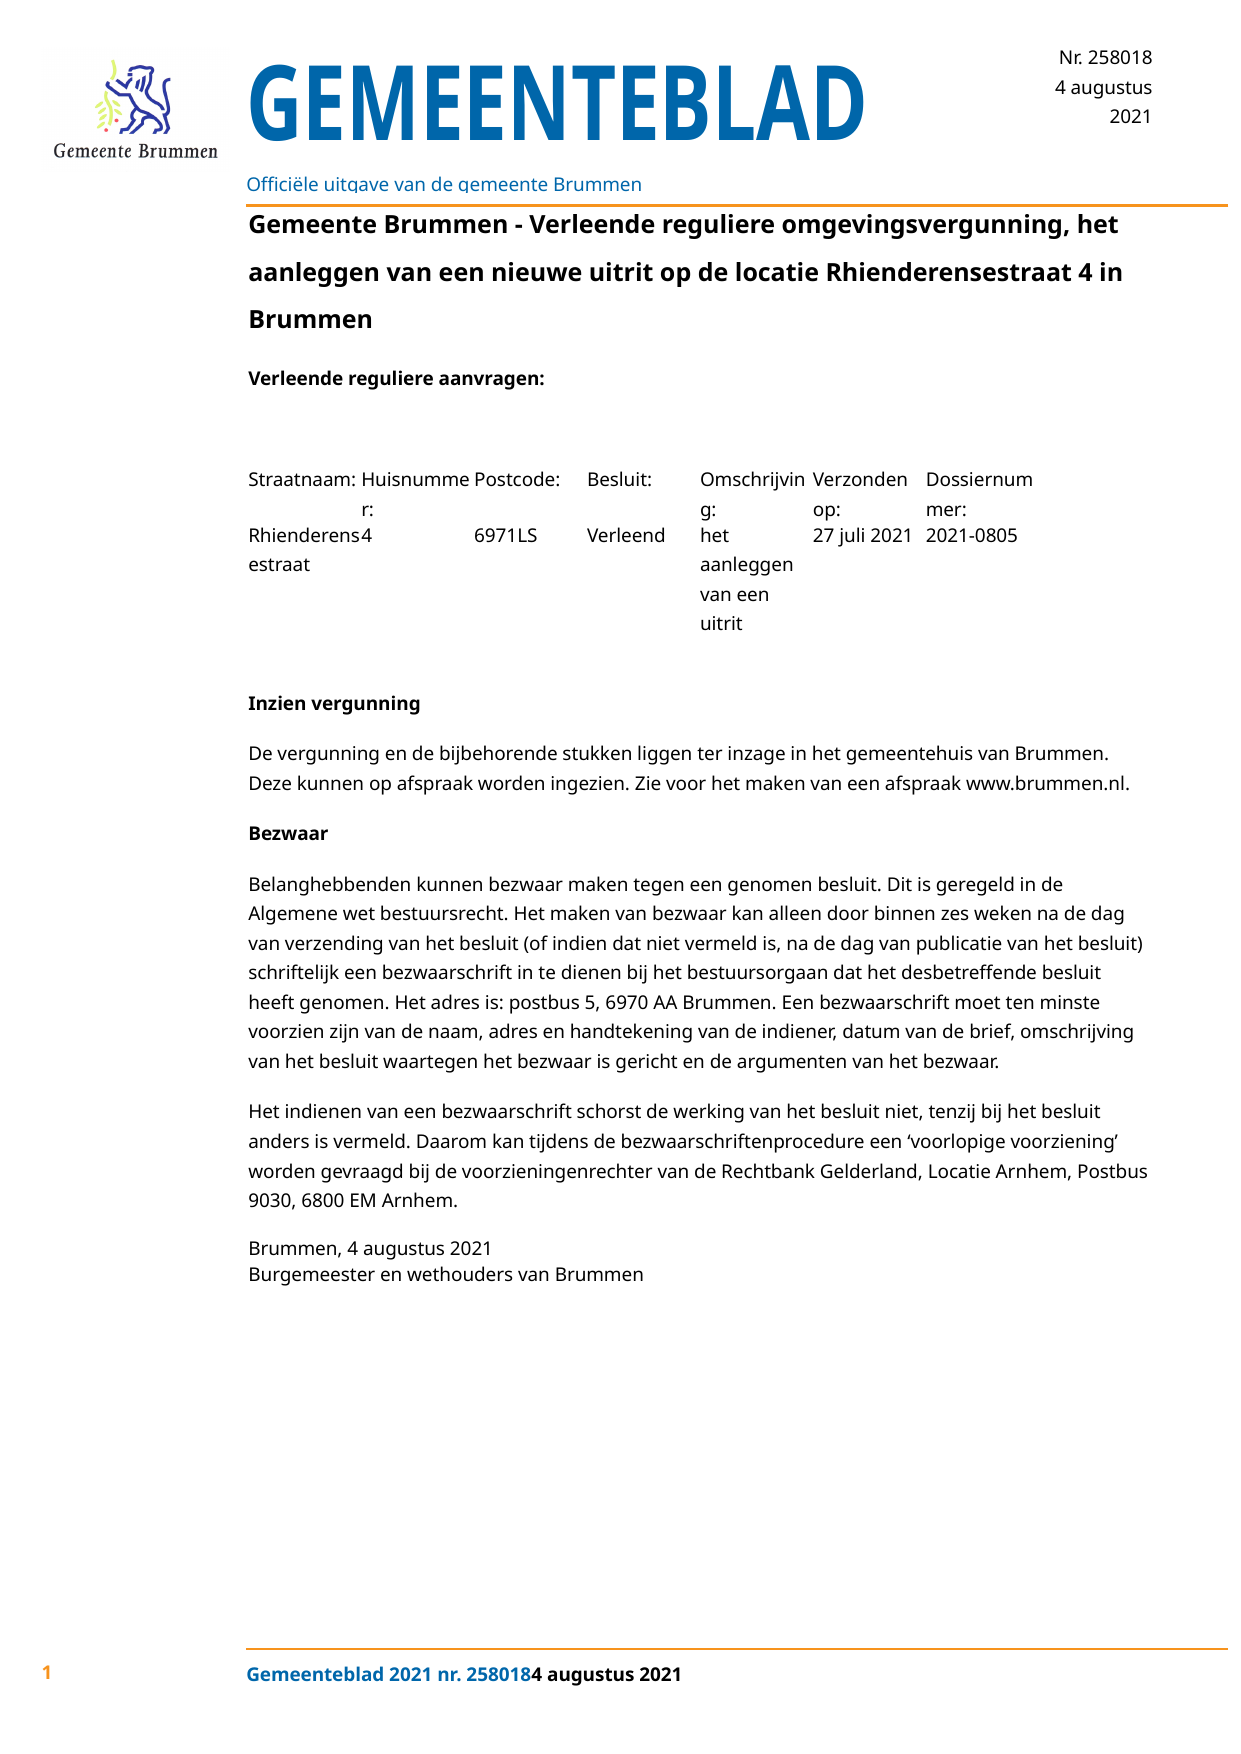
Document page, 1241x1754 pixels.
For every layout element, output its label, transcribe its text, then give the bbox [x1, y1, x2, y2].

text Verleende reguliere aanvragen: [248, 366, 1152, 391]
table_header Postcode: [474, 466, 587, 522]
text Inzien vergunning [248, 690, 1152, 716]
picture [41, 47, 231, 172]
table_header Huisnummer: [361, 466, 474, 522]
table_header Verzonden op: [813, 466, 926, 522]
table_cell Rhienderensestraat [248, 522, 361, 636]
table_cell 2021-0805 [926, 522, 1038, 636]
text Gemeente Brummen - Verleende reguliere omgevingsvergunning, het aanleggen van een nieuwe uitrit op de locatie Rhienderensestraat 4 in Brummen [248, 207, 1152, 336]
text Belanghebbenden kunnen bezwaar maken tegen een genomen besluit. Dit is geregeld in de Algemene wet bestuursrecht. Het maken van bezwaar kan alleen door binnen zes weken na de dag van verzending van het besluit (of indien dat niet vermeld is, na de dag van publicatie van het besluit) schriftelijk een bezwaarschrift in te dienen bij het bestuursorgaan dat het desbetreffende besluit heeft genomen. Het adres is: postbus 5, 6970 AA Brummen. Een bezwaarschrift moet ten minste voorzien zijn van de naam, adres en handtekening van de indiener, datum van de brief, omschrijving van het besluit waartegen het bezwaar is gericht en de argumenten van het bezwaar. [248, 871, 1152, 1074]
table_cell Verleend [587, 522, 700, 636]
table_header Omschrijving: [700, 466, 813, 522]
text De vergunning en de bijbehorende stukken liggen ter inzage in het gemeentehuis van Brummen. Deze kunnen op afspraak worden ingezien. Zie voor het maken van een afspraak www.brummen.nl. [248, 740, 1152, 796]
text Brummen, 4 augustus 2021 [248, 1235, 1152, 1261]
text Het indienen van een bezwaarschrift schorst de werking van het besluit niet, tenzij bij het besluit anders is vermeld. Daarom kan tijdens de bezwaarschriftenprocedure een ‘voorlopige voorziening’ worden gevraagd bij de voorzieningenrechter van de Rechtbank Gelderland, Locatie Arnhem, Postbus 9030, 6800 EM Arnhem. [248, 1099, 1152, 1213]
table_cell 6971LS [474, 522, 587, 636]
table_header Dossiernummer: [926, 466, 1038, 522]
text Burgemeester en wethouders van Brummen [248, 1261, 1152, 1287]
table_cell [1039, 522, 1152, 636]
table_cell 4 [361, 522, 474, 636]
table_cell 27 juli 2021 [813, 522, 926, 636]
table_header Straatnaam: [248, 466, 361, 522]
table_header Besluit: [587, 466, 700, 522]
table_header [1039, 466, 1152, 522]
table_cell het aanleggen van een uitrit [700, 522, 813, 636]
text Bezwaar [248, 820, 1152, 846]
